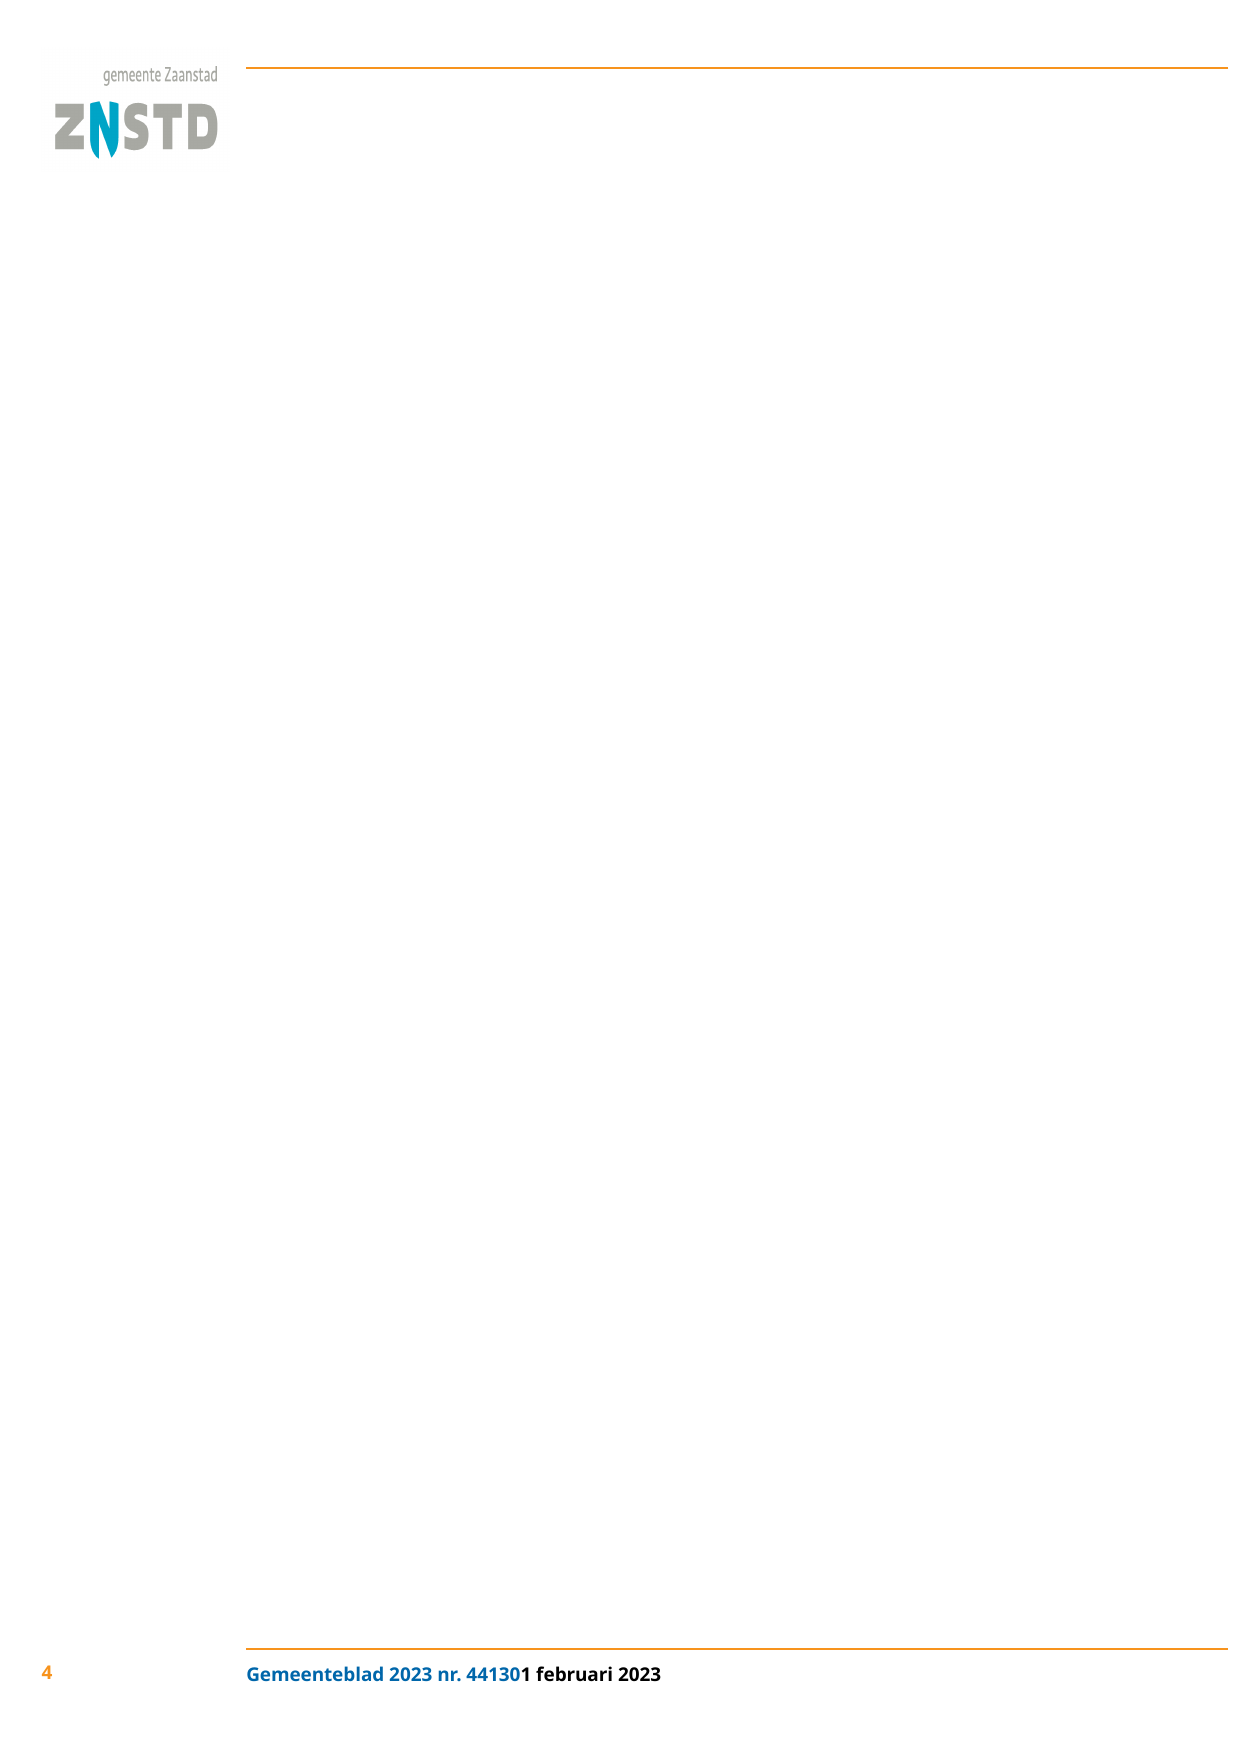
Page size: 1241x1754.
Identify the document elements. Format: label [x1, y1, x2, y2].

picture [41, 47, 231, 172]
